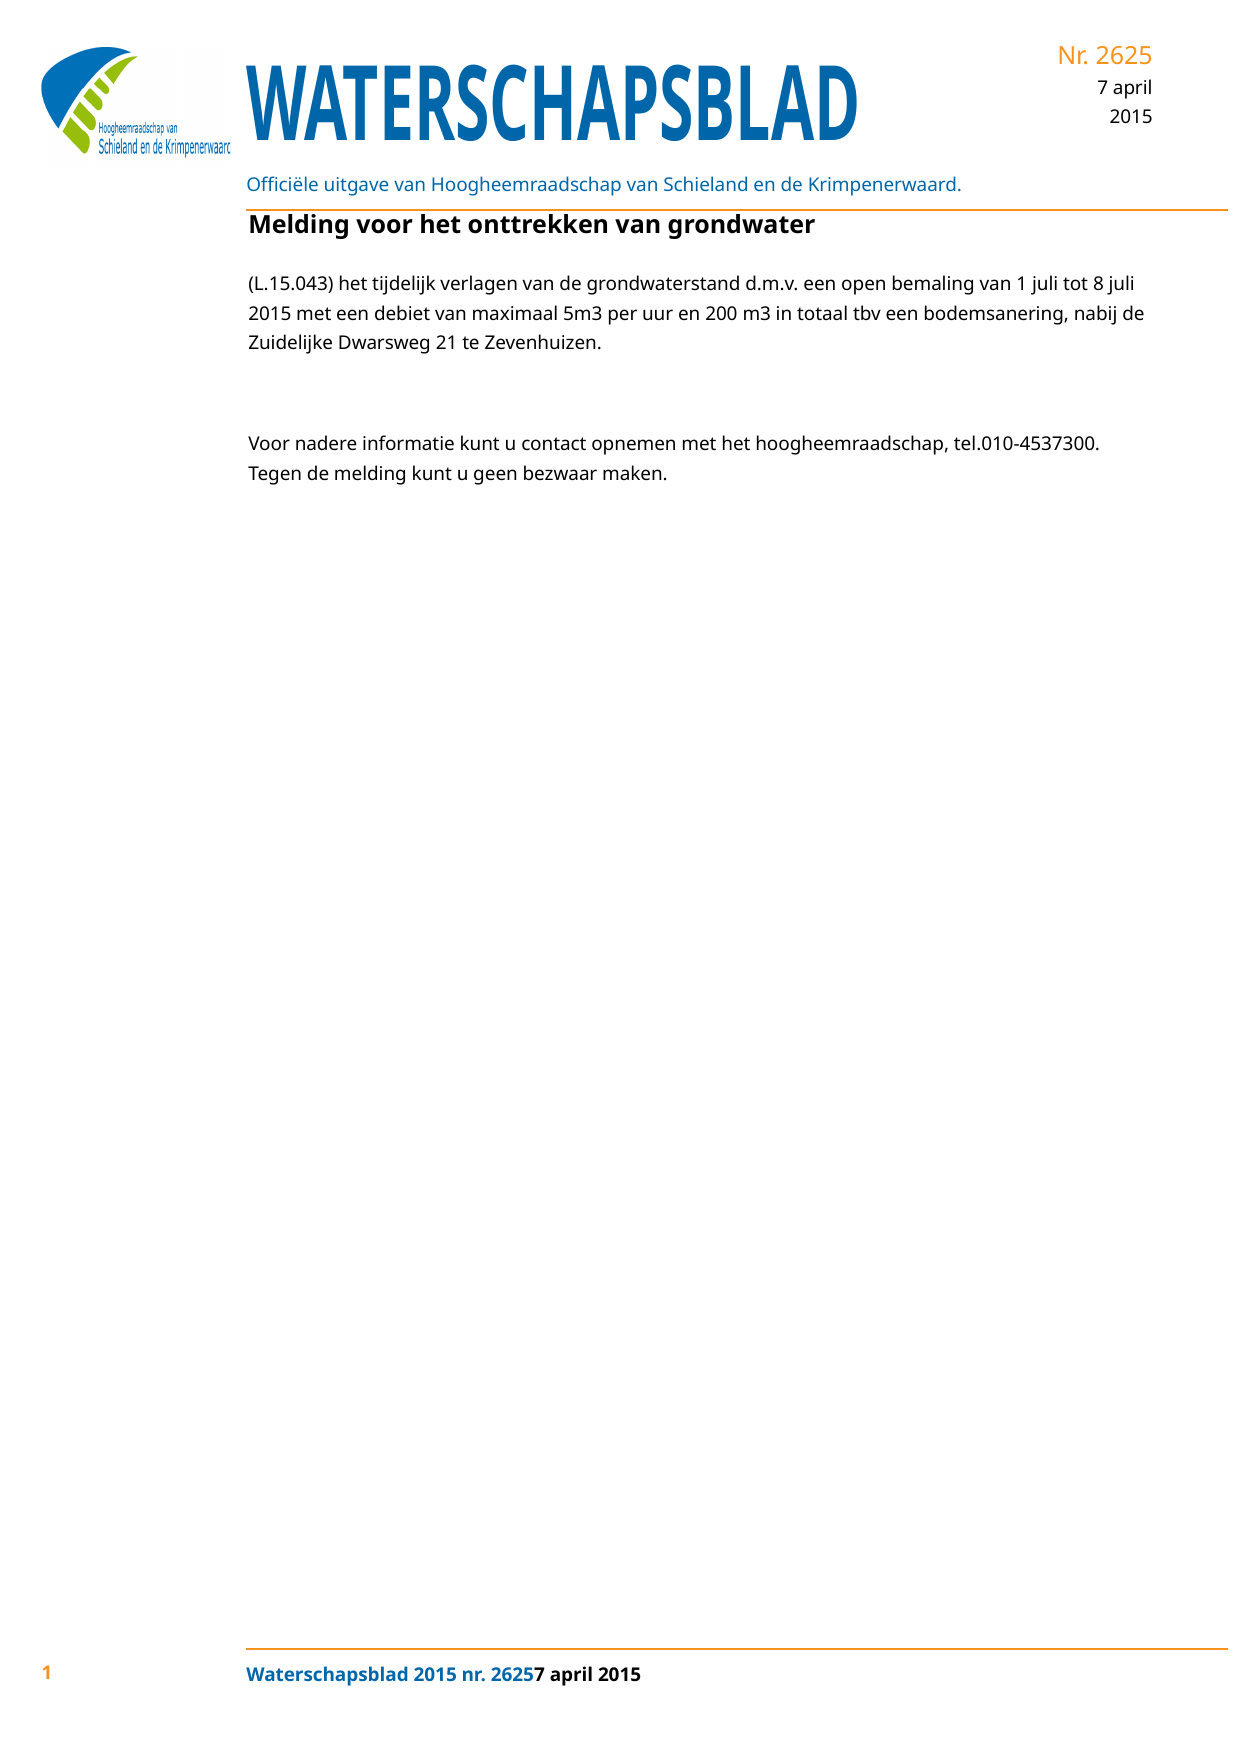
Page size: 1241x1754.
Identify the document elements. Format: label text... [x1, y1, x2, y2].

text (L.15.043) het tijdelijk verlagen van de grondwaterstand d.m.v. een open bemaling van 1 juli tot 8 juli 2015 met een debiet van maximaal 5m3 per uur en 200 m3 in totaal tbv een bodemsanering, nabij de Zuidelijke Dwarsweg 21 te Zevenhuizen. [248, 270, 1152, 355]
text Melding voor het onttrekken van grondwater [248, 211, 1152, 241]
text Voor nadere informatie kunt u contact opnemen met het hoogheemraadschap, tel.010-4537300. Tegen de melding kunt u geen bezwaar maken. [248, 430, 1152, 486]
picture [41, 47, 231, 172]
